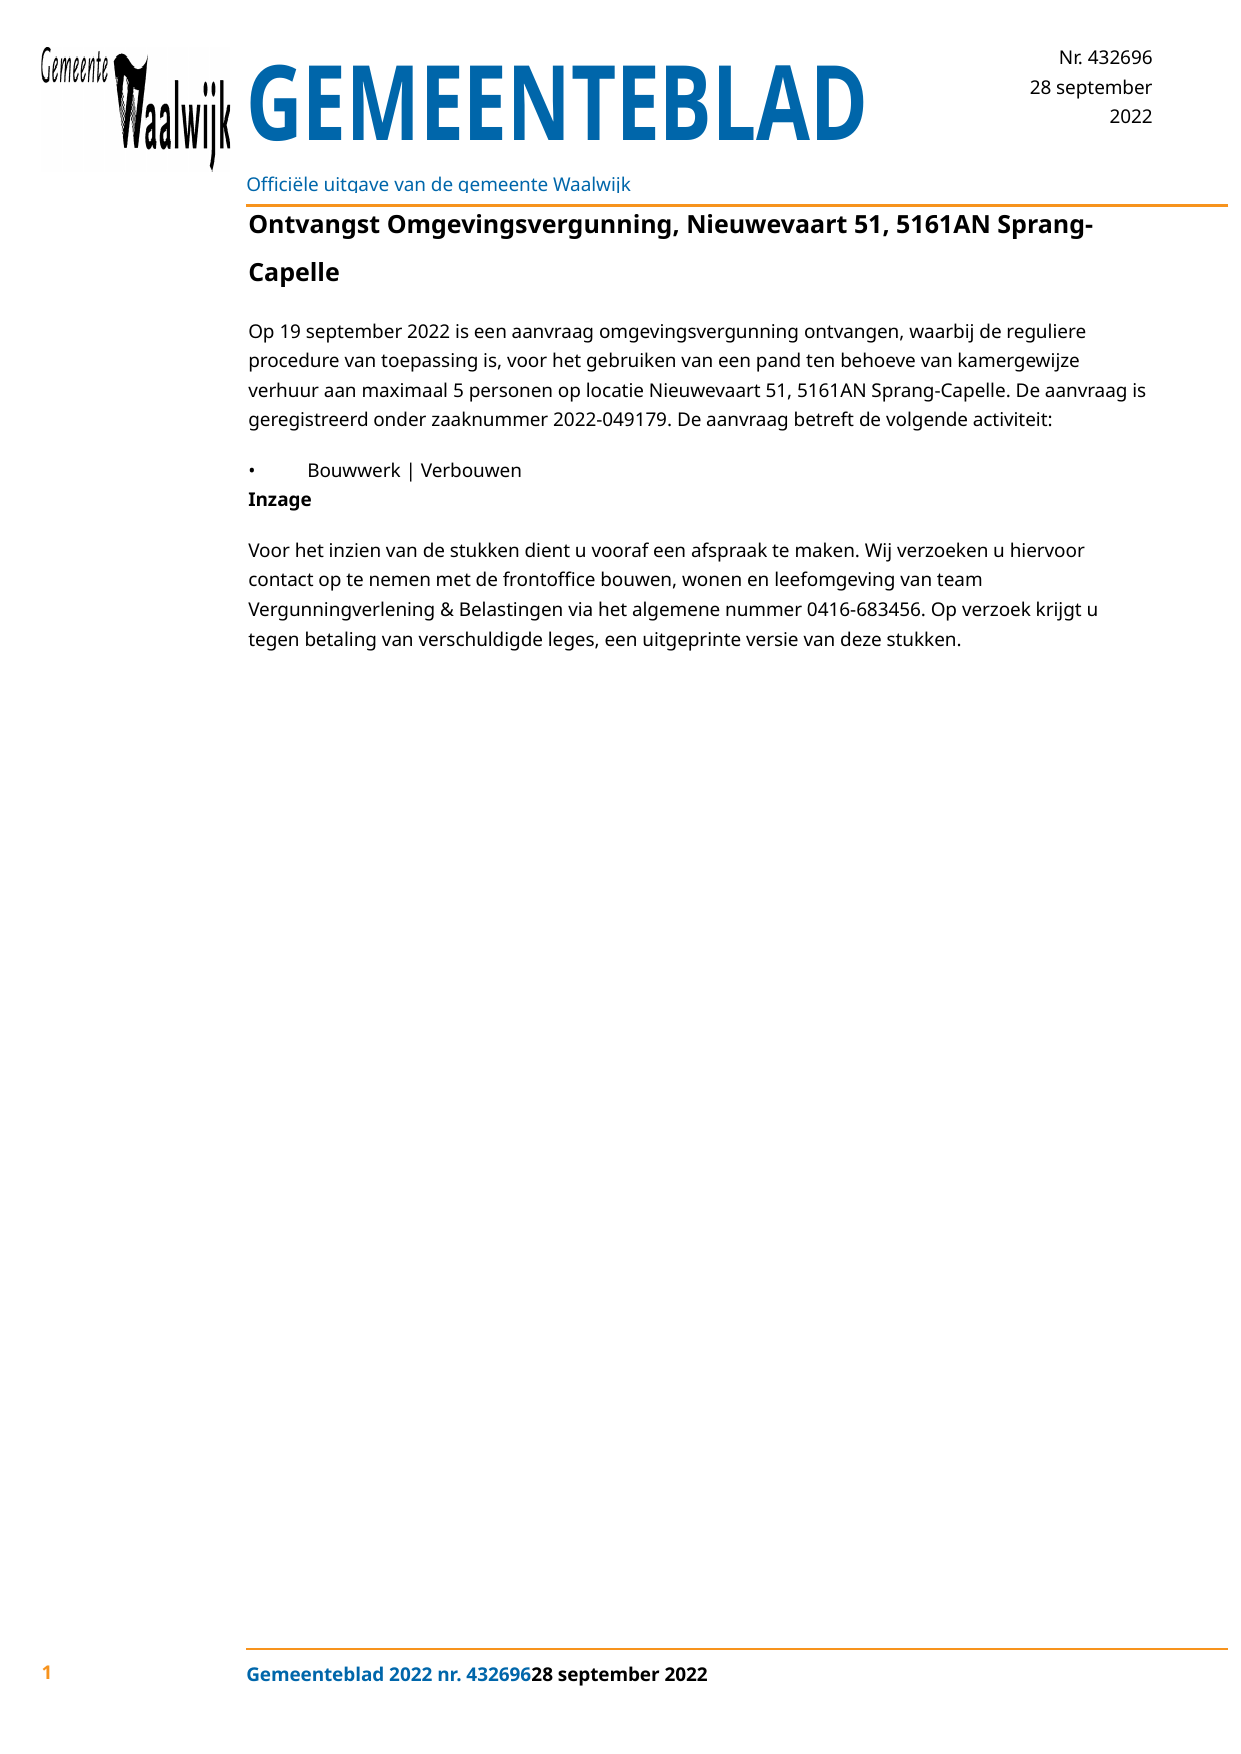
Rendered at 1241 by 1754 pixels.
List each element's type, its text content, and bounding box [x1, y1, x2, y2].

list Bouwwerk | Verbouwen [248, 457, 1152, 483]
text Inzage [248, 487, 1152, 512]
text Voor het inzien van de stukken dient u vooraf een afspraak te maken. Wij verzoeken u hiervoor contact op te nemen met de frontoffice bouwen, wonen en leefomgeving van team Vergunningverlening & Belastingen via het algemene nummer 0416-683456. Op verzoek krijgt u tegen betaling van verschuldigde leges, een uitgeprinte versie van deze stukken. [248, 537, 1152, 652]
text Op 19 september 2022 is een aanvraag omgevingsvergunning ontvangen, waarbij de reguliere procedure van toepassing is, voor het gebruiken van een pand ten behoeve van kamergewijze verhuur aan maximaal 5 personen op locatie Nieuwevaart 51, 5161AN Sprang-Capelle. De aanvraag is geregistreerd onder zaaknummer 2022-049179. De aanvraag betreft de volgende activiteit: [248, 318, 1152, 432]
text Ontvangst Omgevingsvergunning, Nieuwevaart 51, 5161AN Sprang-Capelle [248, 207, 1152, 288]
picture [41, 47, 231, 172]
